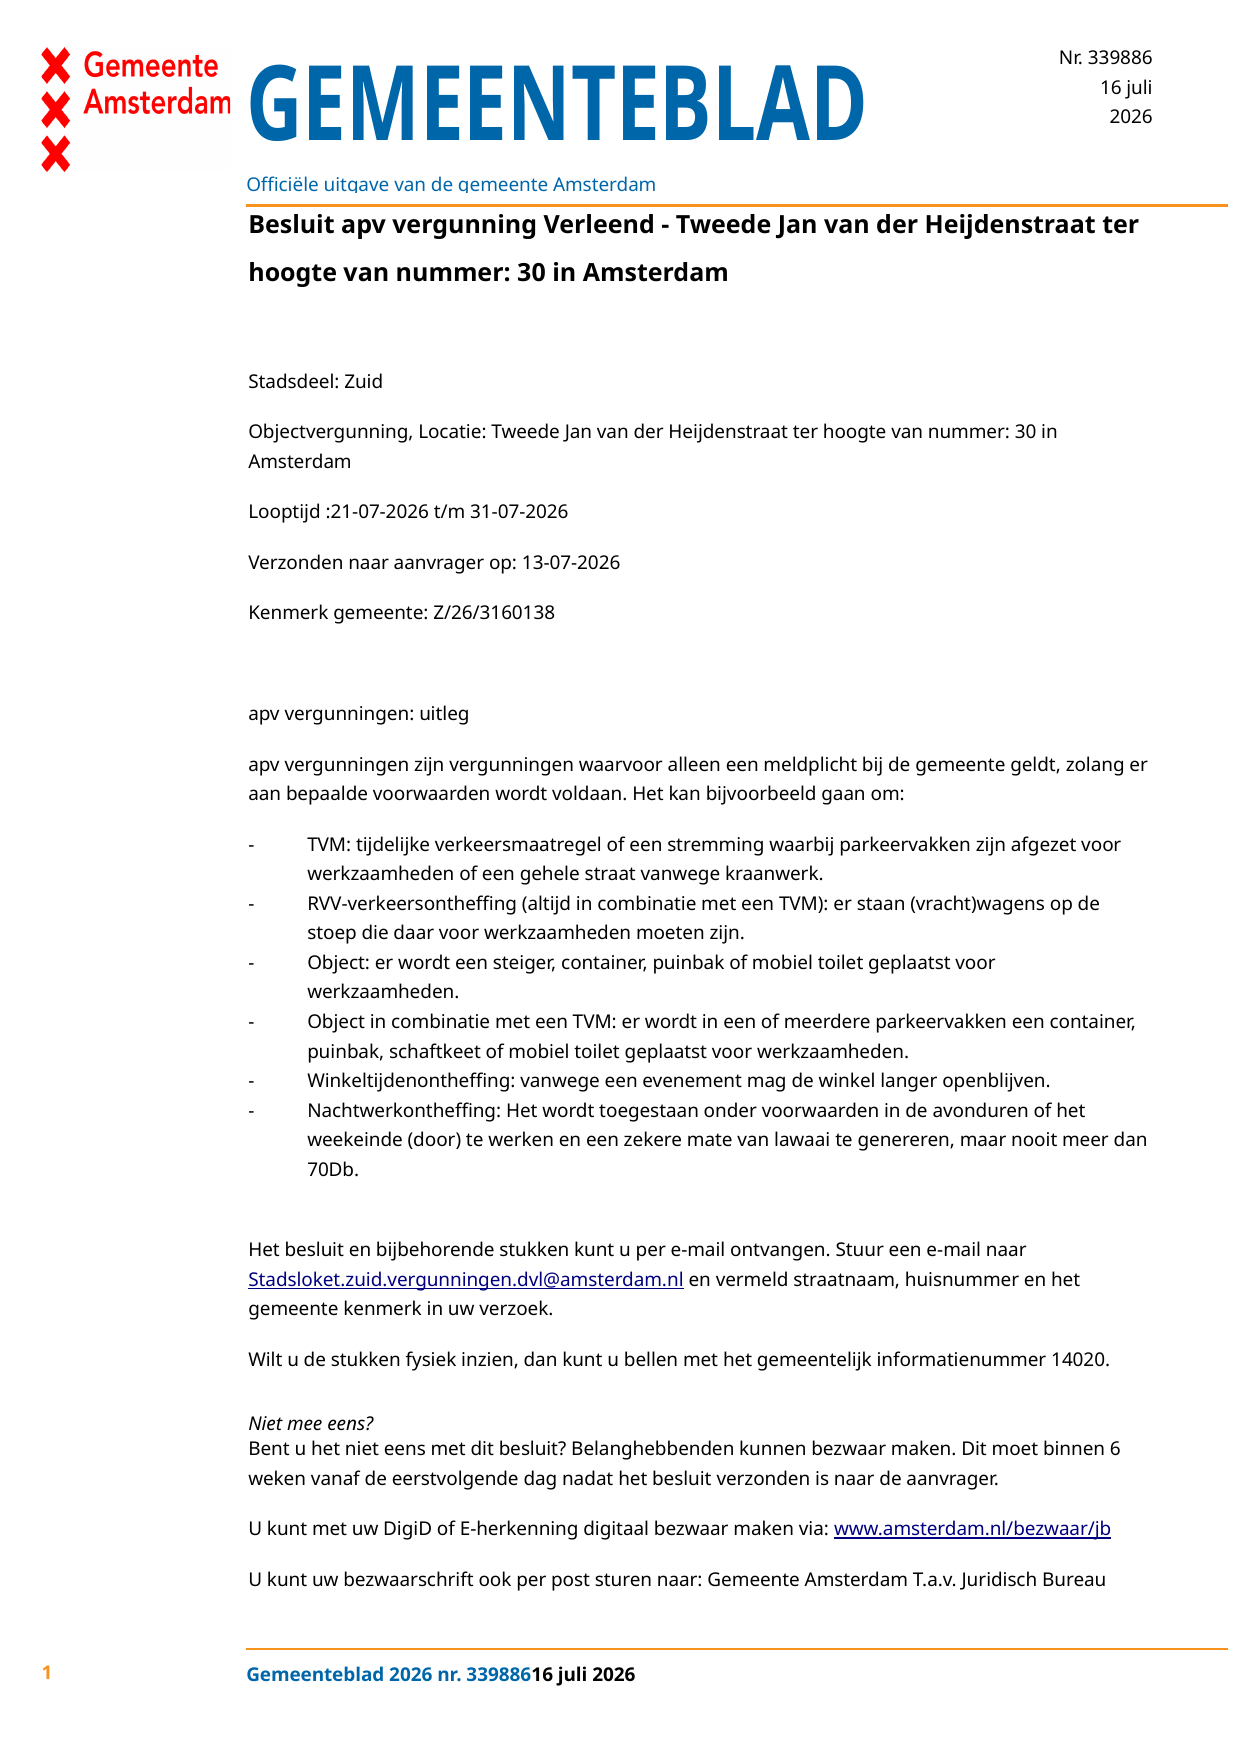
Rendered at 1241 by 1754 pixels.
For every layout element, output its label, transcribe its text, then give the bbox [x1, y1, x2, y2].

list Winkeltijdenontheffing: vanwege een evenement mag de winkel langer openblijven. [248, 1067, 1152, 1093]
text Besluit apv vergunning Verleend - Tweede Jan van der Heijdenstraat ter hoogte van nummer: 30 in Amsterdam [248, 207, 1152, 288]
text U kunt uw bezwaarschrift ook per post sturen naar: Gemeente Amsterdam T.a.v. Juridisch Bureau [248, 1566, 1152, 1592]
text Kenmerk gemeente: Z/26/3160138 [248, 599, 1152, 625]
list Object: er wordt een steiger, container, puinbak of mobiel toilet geplaatst voor werkzaamheden. [248, 949, 1152, 1004]
list RVV-verkeersontheffing (altijd in combinatie met een TVM): er staan (vracht)wagens op de stoep die daar voor werkzaamheden moeten zijn. [248, 890, 1152, 945]
list Object in combinatie met een TVM: er wordt in een of meerdere parkeervakken een container, puinbak, schaftkeet of mobiel toilet geplaatst voor werkzaamheden. [248, 1008, 1152, 1064]
text U kunt met uw DigiD of E-herkenning digitaal bezwaar maken via: www.amsterdam.nl/bezwaar/jb [248, 1516, 1152, 1541]
text Objectvergunning, Locatie: Tweede Jan van der Heijdenstraat ter hoogte van nummer: 30 in Amsterdam [248, 419, 1152, 474]
text Stadsdeel: Zuid [248, 368, 1152, 394]
picture [41, 47, 231, 172]
text apv vergunningen: uitleg [248, 700, 1152, 726]
text Niet mee eens? [248, 1410, 1152, 1436]
text apv vergunningen zijn vergunningen waarvoor alleen een meldplicht bij de gemeente geldt, zolang er aan bepaalde voorwaarden wordt voldaan. Het kan bijvoorbeeld gaan om: [248, 751, 1152, 806]
list TVM: tijdelijke verkeersmaatregel of een stremming waarbij parkeervakken zijn afgezet voor werkzaamheden of een gehele straat vanwege kraanwerk. [248, 831, 1152, 886]
text Wilt u de stukken fysiek inzien, dan kunt u bellen met het gemeentelijk informatienummer 14020. [248, 1346, 1152, 1372]
text Verzonden naar aanvrager op: 13-07-2026 [248, 549, 1152, 575]
text Het besluit en bijbehorende stukken kunt u per e-mail ontvangen. Stuur een e-mail naar Stadsloket.zuid.vergunningen.dvl@amsterdam.nl en vermeld straatnaam, huisnummer en het gemeente kenmerk in uw verzoek. [248, 1236, 1152, 1321]
text Bent u het niet eens met dit besluit? Belanghebbenden kunnen bezwaar maken. Dit moet binnen 6 weken vanaf de eerstvolgende dag nadat het besluit verzonden is naar de aanvrager. [248, 1436, 1152, 1491]
list Nachtwerkontheffing: Het wordt toegestaan onder voorwaarden in de avonduren of het weekeinde (door) te werken en een zekere mate van lawaai te genereren, maar nooit meer dan 70Db. [248, 1097, 1152, 1182]
text Looptijd :21-07-2026 t/m 31-07-2026 [248, 499, 1152, 524]
